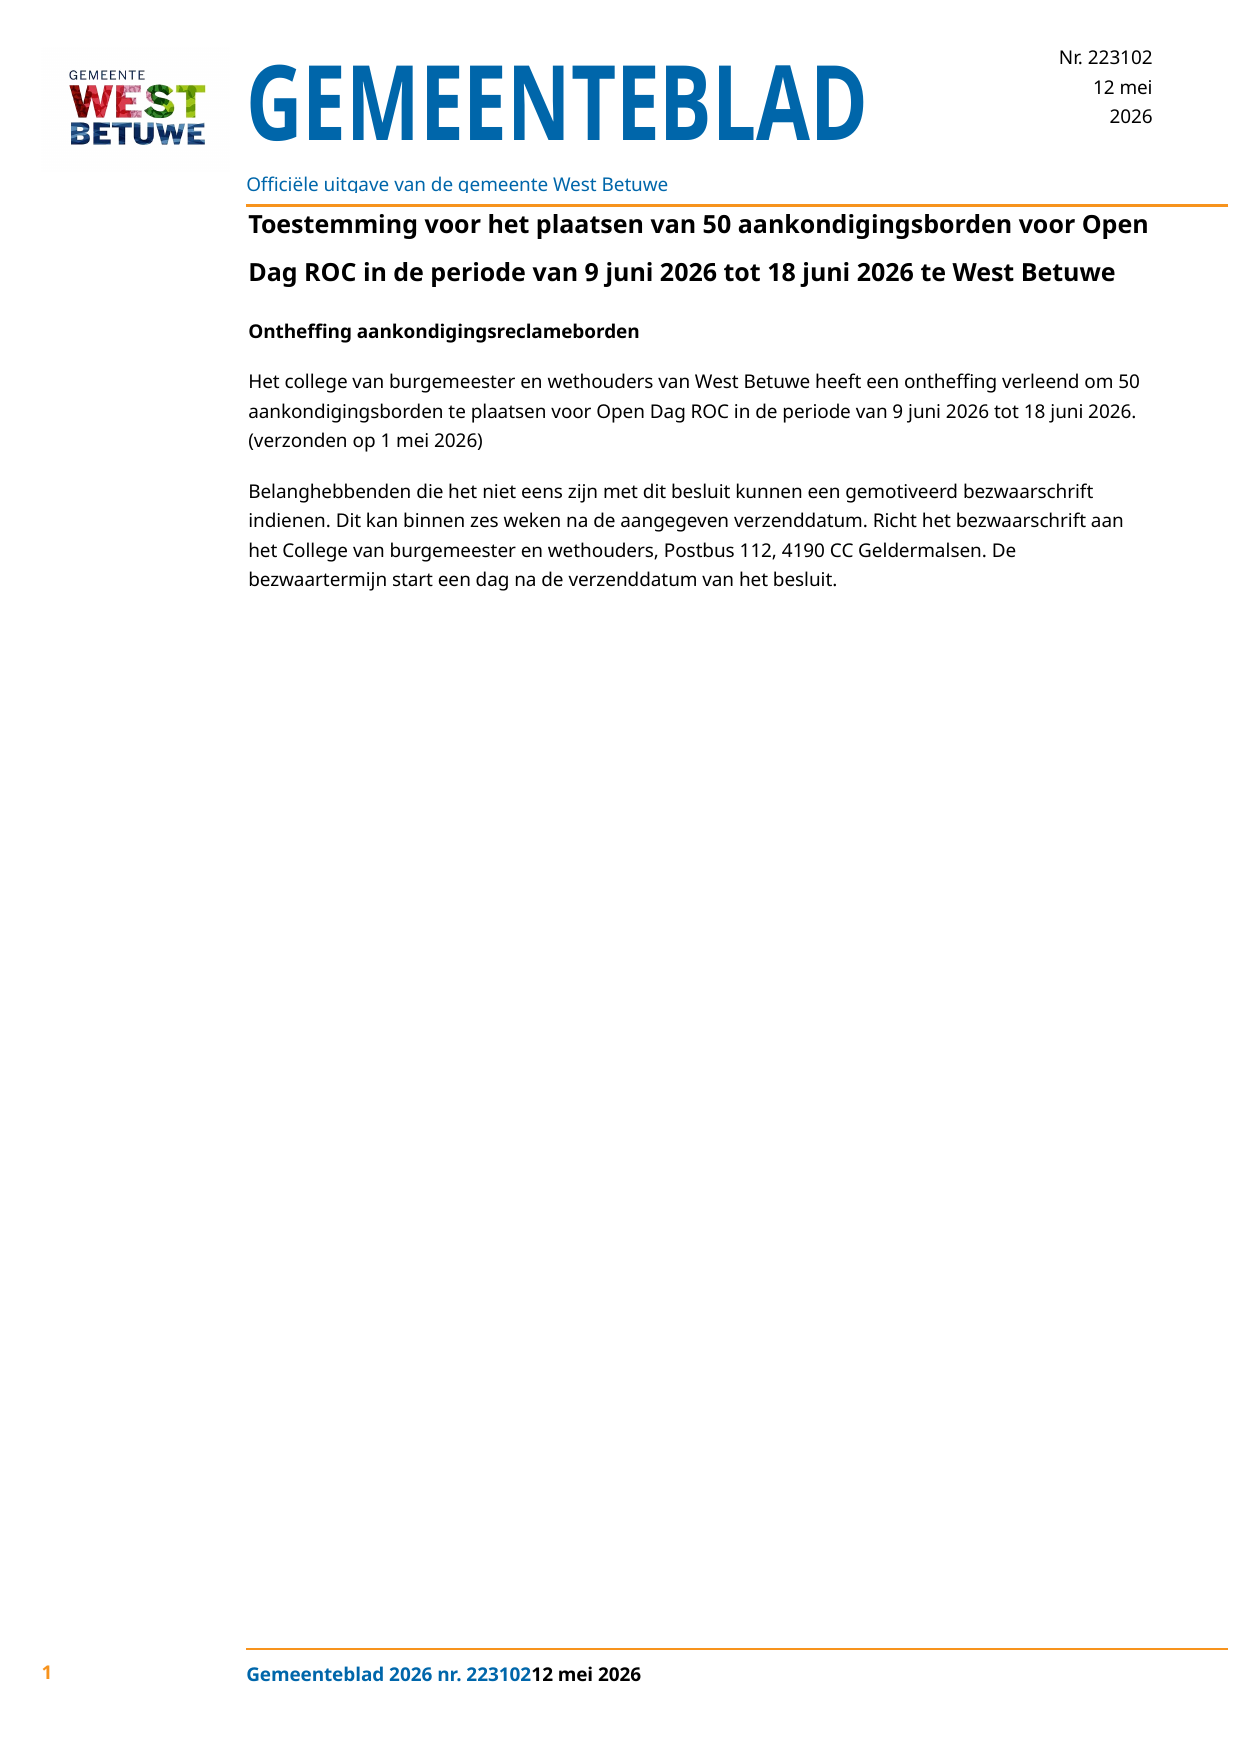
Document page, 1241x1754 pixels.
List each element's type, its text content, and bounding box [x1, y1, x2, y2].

text Ontheffing aankondigingsreclameborden [248, 318, 1152, 344]
text Belanghebbenden die het niet eens zijn met dit besluit kunnen een gemotiveerd bezwaarschrift indienen. Dit kan binnen zes weken na de aangegeven verzenddatum. Richt het bezwaarschrift aan het College van burgemeester en wethouders, Postbus 112, 4190 CC Geldermalsen. De bezwaartermijn start een dag na de verzenddatum van het besluit. [248, 478, 1152, 592]
text Het college van burgemeester en wethouders van West Betuwe heeft een ontheffing verleend om 50 aankondigingsborden te plaatsen voor Open Dag ROC in de periode van 9 juni 2026 tot 18 juni 2026. (verzonden op 1 mei 2026) [248, 368, 1152, 453]
text Toestemming voor het plaatsen van 50 aankondigingsborden voor Open Dag ROC in de periode van 9 juni 2026 tot 18 juni 2026 te West Betuwe [248, 207, 1152, 288]
picture [41, 47, 231, 172]
